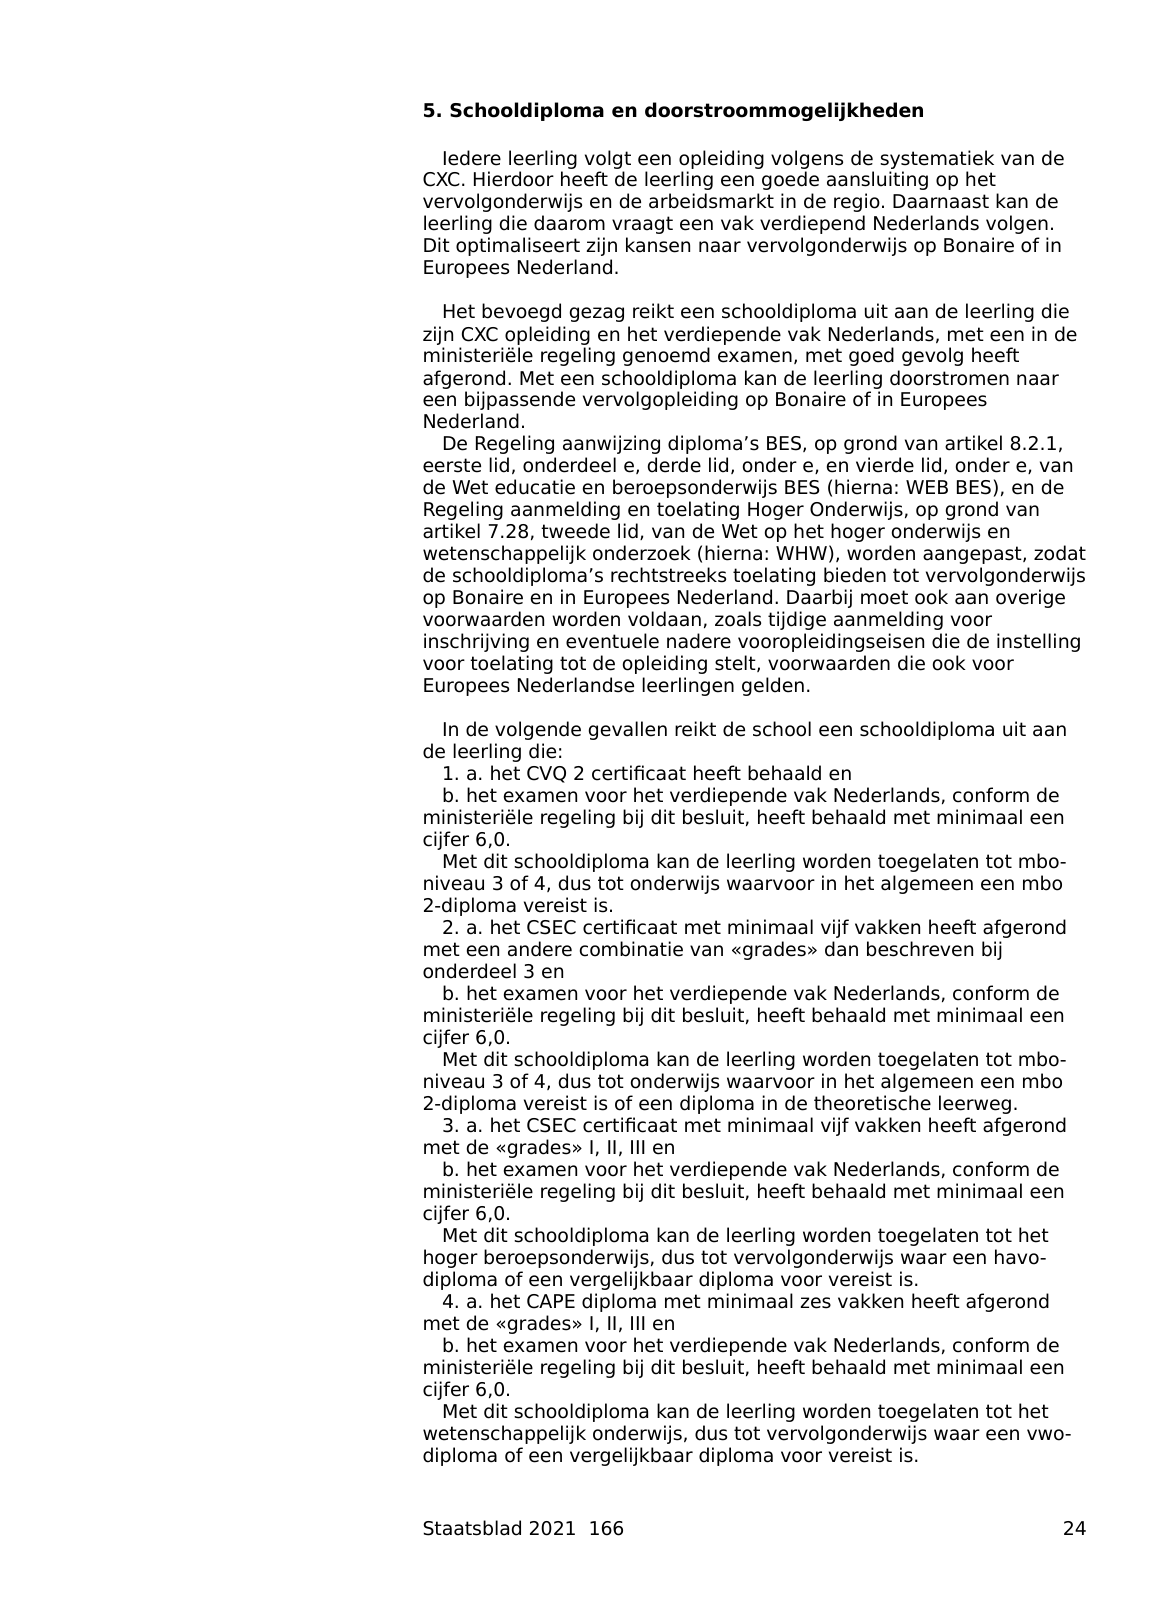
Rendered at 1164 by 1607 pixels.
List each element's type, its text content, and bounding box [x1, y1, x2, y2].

text In de volgende gevallen reikt de school een schooldiploma uit aan de leerling die: [422, 719, 1087, 763]
text 2. a. het CSEC certificaat met minimaal vijf vakken heeft afgerond met een andere combinatie van «grades» dan beschreven bij onderdeel 3 en [422, 917, 1087, 983]
text Iedere leerling volgt een opleiding volgens de systematiek van de CXC. Hierdoor heeft de leerling een goede aansluiting op het vervolgonderwijs en de arbeidsmarkt in de regio. Daarnaast kan de leerling die daarom vraagt een vak verdiepend Nederlands volgen. Dit optimaliseert zijn kansen naar vervolgonderwijs op Bonaire of in Europees Nederland. [422, 147, 1087, 279]
text 3. a. het CSEC certificaat met minimaal vijf vakken heeft afgerond met de «grades» I, II, III en [422, 1115, 1087, 1159]
text Het bevoegd gezag reikt een schooldiploma uit aan de leerling die zijn CXC opleiding en het verdiepende vak Nederlands, met een in de ministeriële regeling genoemd examen, met goed gevolg heeft afgerond. Met een schooldiploma kan de leerling doorstromen naar een bijpassende vervolgopleiding op Bonaire of in Europees Nederland. [422, 301, 1087, 433]
text b. het examen voor het verdiepende vak Nederlands, conform de ministeriële regeling bij dit besluit, heeft behaald met minimaal een cijfer 6,0. [422, 983, 1087, 1049]
text De Regeling aanwijzing diploma’s BES, op grond van artikel 8.2.1, eerste lid, onderdeel e, derde lid, onder e, en vierde lid, onder e, van de Wet educatie en beroepsonderwijs BES (hierna: WEB BES), en de Regeling aanmelding en toelating Hoger Onderwijs, op grond van artikel 7.28, tweede lid, van de Wet op het hoger onderwijs en wetenschappelijk onderzoek (hierna: WHW), worden aangepast, zodat de schooldiploma’s rechtstreeks toelating bieden tot vervolgonderwijs op Bonaire en in Europees Nederland. Daarbij moet ook aan overige voorwaarden worden voldaan, zoals tijdige aanmelding voor inschrijving en eventuele nadere vooropleidingseisen die de instelling voor toelating tot de opleiding stelt, voorwaarden die ook voor Europees Nederlandse leerlingen gelden. [422, 433, 1087, 697]
text b. het examen voor het verdiepende vak Nederlands, conform de ministeriële regeling bij dit besluit, heeft behaald met minimaal een cijfer 6,0. [422, 1335, 1087, 1401]
text Met dit schooldiploma kan de leerling worden toegelaten tot mbo-niveau 3 of 4, dus tot onderwijs waarvoor in het algemeen een mbo 2-diploma vereist is. [422, 851, 1087, 917]
text 4. a. het CAPE diploma met minimaal zes vakken heeft afgerond met de «grades» I, II, III en [422, 1291, 1087, 1335]
text Met dit schooldiploma kan de leerling worden toegelaten tot het hoger beroepsonderwijs, dus tot vervolgonderwijs waar een havo-diploma of een vergelijkbaar diploma voor vereist is. [422, 1225, 1087, 1291]
text Met dit schooldiploma kan de leerling worden toegelaten tot mbo-niveau 3 of 4, dus tot onderwijs waarvoor in het algemeen een mbo 2-diploma vereist is of een diploma in de theoretische leerweg. [422, 1049, 1087, 1115]
text b. het examen voor het verdiepende vak Nederlands, conform de ministeriële regeling bij dit besluit, heeft behaald met minimaal een cijfer 6,0. [422, 785, 1087, 851]
text b. het examen voor het verdiepende vak Nederlands, conform de ministeriële regeling bij dit besluit, heeft behaald met minimaal een cijfer 6,0. [422, 1159, 1087, 1225]
text 1. a. het CVQ 2 certificaat heeft behaald en [422, 763, 1087, 785]
subtitle 5. Schooldiploma en doorstroommogelijkheden [422, 100, 1087, 122]
text Met dit schooldiploma kan de leerling worden toegelaten tot het wetenschappelijk onderwijs, dus tot vervolgonderwijs waar een vwo-diploma of een vergelijkbaar diploma voor vereist is. [422, 1401, 1087, 1467]
